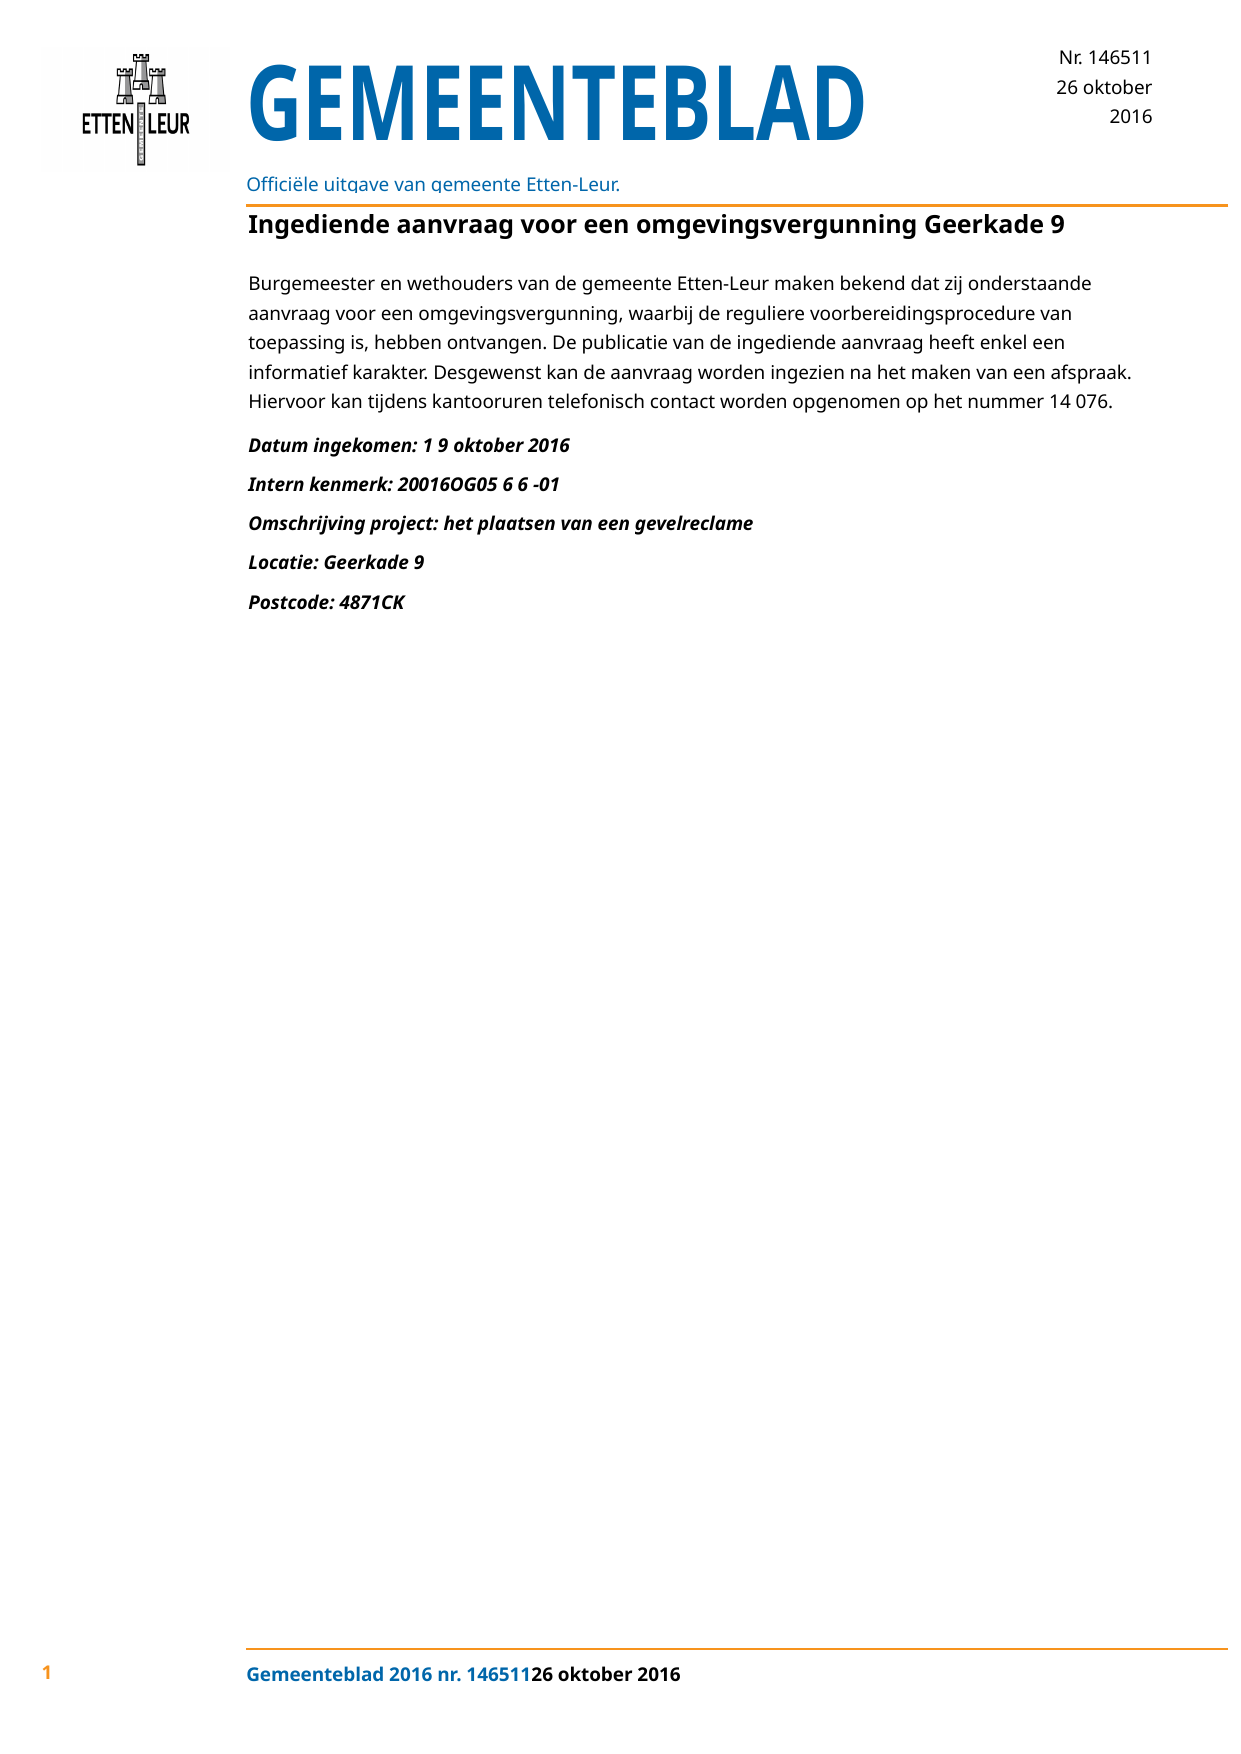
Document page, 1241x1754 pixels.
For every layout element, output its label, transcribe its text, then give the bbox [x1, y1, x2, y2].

text Postcode: 4871CK [248, 589, 1152, 614]
picture [41, 47, 231, 172]
text Locatie: Geerkade 9 [248, 549, 1152, 575]
text Omschrijving project: het plaatsen van een gevelreclame [248, 510, 1152, 536]
text Datum ingekomen: 1 9 oktober 2016 [248, 432, 1152, 457]
text Intern kenmerk: 20016OG05 6 6 -01 [248, 471, 1152, 497]
text Ingediende aanvraag voor een omgevingsvergunning Geerkade 9 [248, 207, 1152, 241]
text Burgemeester en wethouders van de gemeente Etten-Leur maken bekend dat zij onderstaande aanvraag voor een omgevingsvergunning, waarbij de reguliere voorbereidingsprocedure van toepassing is, hebben ontvangen. De publicatie van de ingediende aanvraag heeft enkel een informatief karakter. Desgewenst kan de aanvraag worden ingezien na het maken van een afspraak. Hiervoor kan tijdens kantooruren telefonisch contact worden opgenomen op het nummer 14 076. [248, 270, 1152, 414]
